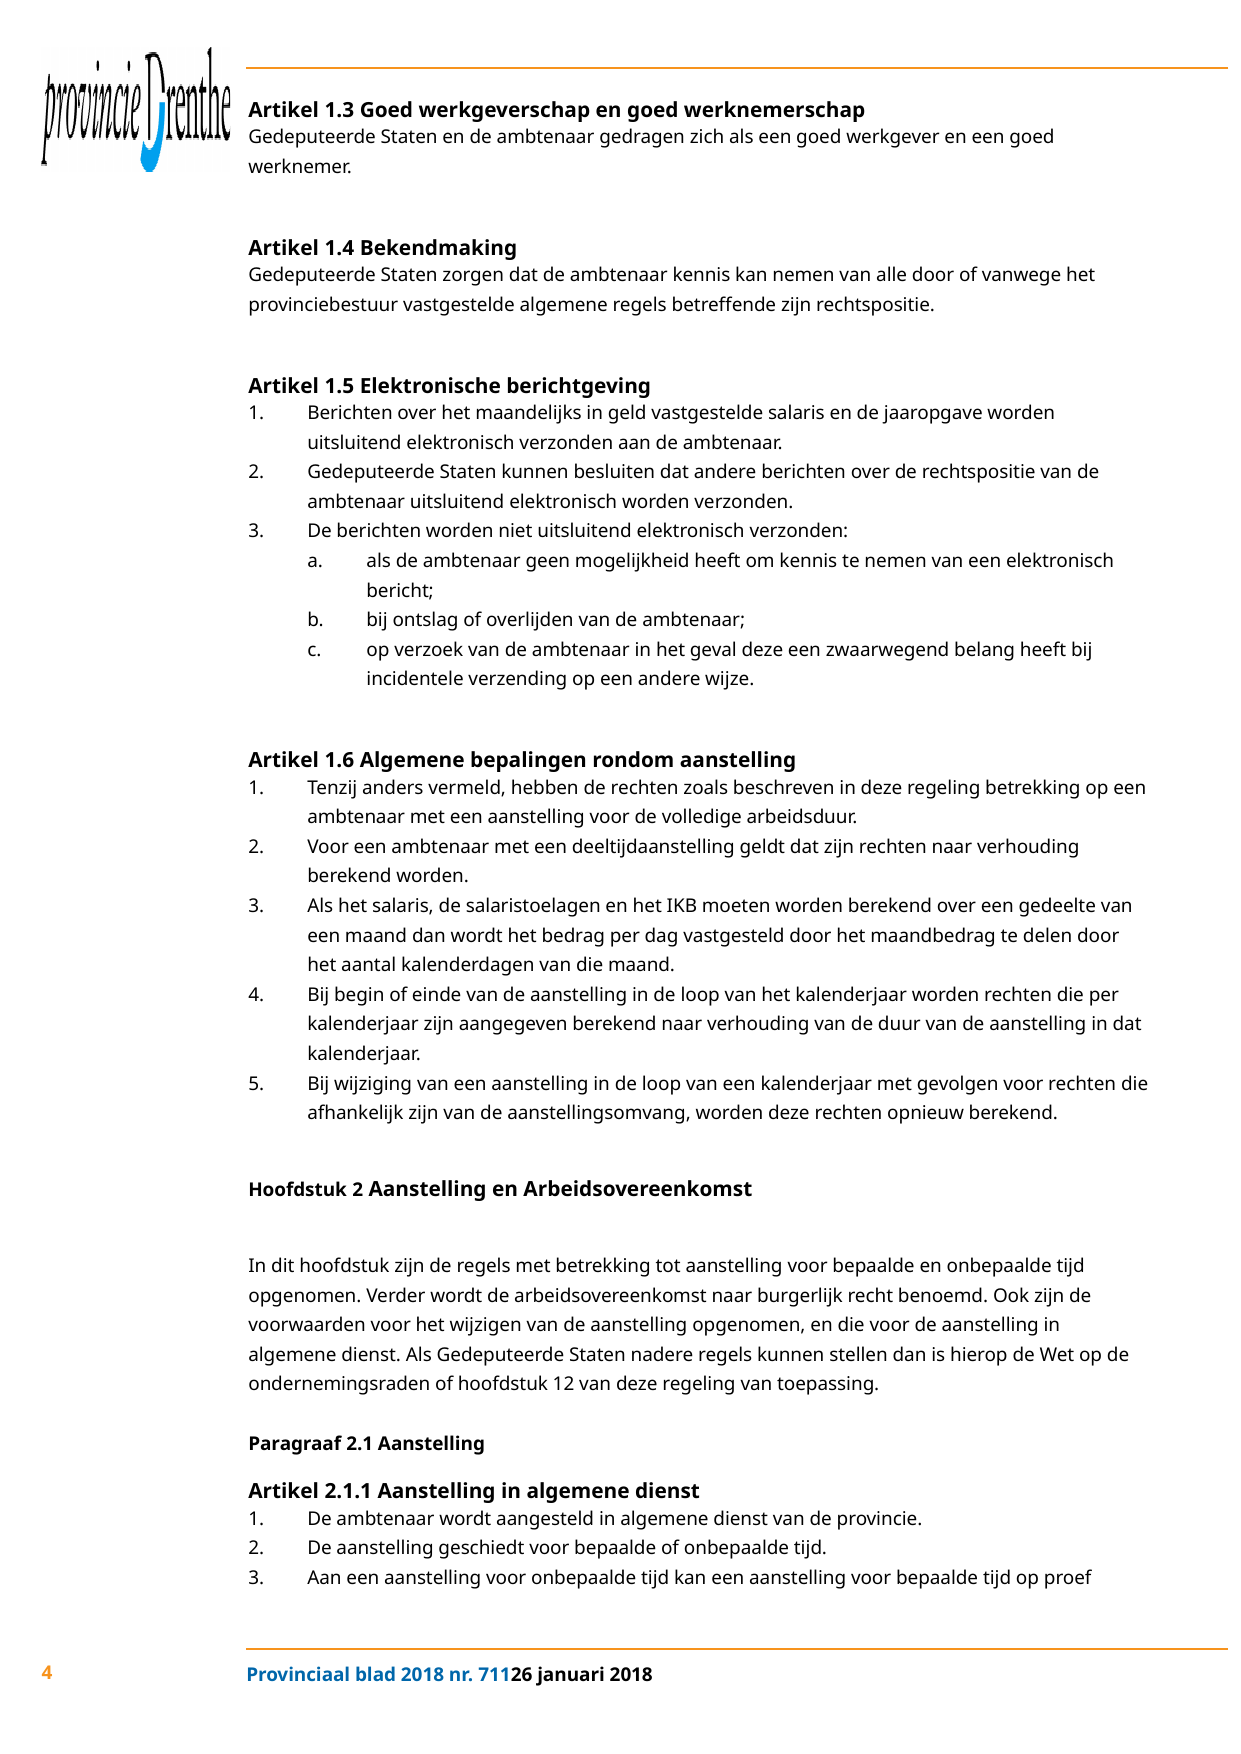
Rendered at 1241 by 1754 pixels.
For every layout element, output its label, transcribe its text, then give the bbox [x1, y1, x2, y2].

text Artikel 2.1.1 Aanstelling in algemene dienst [248, 1476, 1152, 1505]
list Voor een ambtenaar met een deeltijdaanstelling geldt dat zijn rechten naar verhouding berekend worden. [248, 833, 1152, 888]
text Artikel 1.6 Algemene bepalingen rondom aanstelling [248, 746, 1152, 774]
text Paragraaf 2.1 Aanstelling [248, 1430, 1152, 1456]
text Artikel 1.4 Bekendmaking [248, 233, 1152, 261]
list op verzoek van de ambtenaar in het geval deze een zwaarwegend belang heeft bij incidentele verzending op een andere wijze. [307, 636, 1152, 691]
text Hoofdstuk 2 Aanstelling en Arbeidsovereenkomst [248, 1174, 1152, 1203]
list als de ambtenaar geen mogelijkheid heeft om kennis te nemen van een elektronisch bericht; [307, 547, 1152, 602]
list Berichten over het maandelijks in geld vastgestelde salaris en de jaaropgave worden uitsluitend elektronisch verzonden aan de ambtenaar. [248, 399, 1152, 454]
list De ambtenaar wordt aangesteld in algemene dienst van de provincie. [248, 1505, 1152, 1531]
list Bij wijziging van een aanstelling in de loop van een kalenderjaar met gevolgen voor rechten die afhankelijk zijn van de aanstellingsomvang, worden deze rechten opnieuw berekend. [248, 1070, 1152, 1125]
list De aanstelling geschiedt voor bepaalde of onbepaalde tijd. [248, 1534, 1152, 1560]
list De berichten worden niet uitsluitend elektronisch verzonden: [248, 518, 1152, 543]
picture [41, 47, 231, 172]
text Gedeputeerde Staten zorgen dat de ambtenaar kennis kan nemen van alle door of vanwege het provinciebestuur vastgestelde algemene regels betreffende zijn rechtspositie. [248, 261, 1152, 317]
list Als het salaris, de salaristoelagen en het IKB moeten worden berekend over een gedeelte van een maand dan wordt het bedrag per dag vastgesteld door het maandbedrag te delen door het aantal kalenderdagen van die maand. [248, 892, 1152, 977]
list Tenzij anders vermeld, hebben de rechten zoals beschreven in deze regeling betrekking op een ambtenaar met een aanstelling voor de volledige arbeidsduur. [248, 774, 1152, 829]
list Gedeputeerde Staten kunnen besluiten dat andere berichten over de rechtspositie van de ambtenaar uitsluitend elektronisch worden verzonden. [248, 458, 1152, 514]
list Bij begin of einde van de aanstelling in de loop van het kalenderjaar worden rechten die per kalenderjaar zijn aangegeven berekend naar verhouding van de duur van de aanstelling in dat kalenderjaar. [248, 981, 1152, 1066]
list Aan een aanstelling voor onbepaalde tijd kan een aanstelling voor bepaalde tijd op proef [248, 1564, 1152, 1590]
text Artikel 1.3 Goed werkgeverschap en goed werknemerschap [248, 95, 1152, 123]
text Artikel 1.5 Elektronische berichtgeving [248, 371, 1152, 399]
list bij ontslag of overlijden van de ambtenaar; [307, 606, 1152, 632]
text In dit hoofdstuk zijn de regels met betrekking tot aanstelling voor bepaalde en onbepaalde tijd opgenomen. Verder wordt de arbeidsovereenkomst naar burgerlijk recht benoemd. Ook zijn de voorwaarden voor het wijzigen van de aanstelling opgenomen, en die voor de aanstelling in algemene dienst. Als Gedeputeerde Staten nadere regels kunnen stellen dan is hierop de Wet op de ondernemingsraden of hoofdstuk 12 van deze regeling van toepassing. [248, 1252, 1152, 1396]
text Gedeputeerde Staten en de ambtenaar gedragen zich als een goed werkgever en een goed werknemer. [248, 123, 1152, 178]
